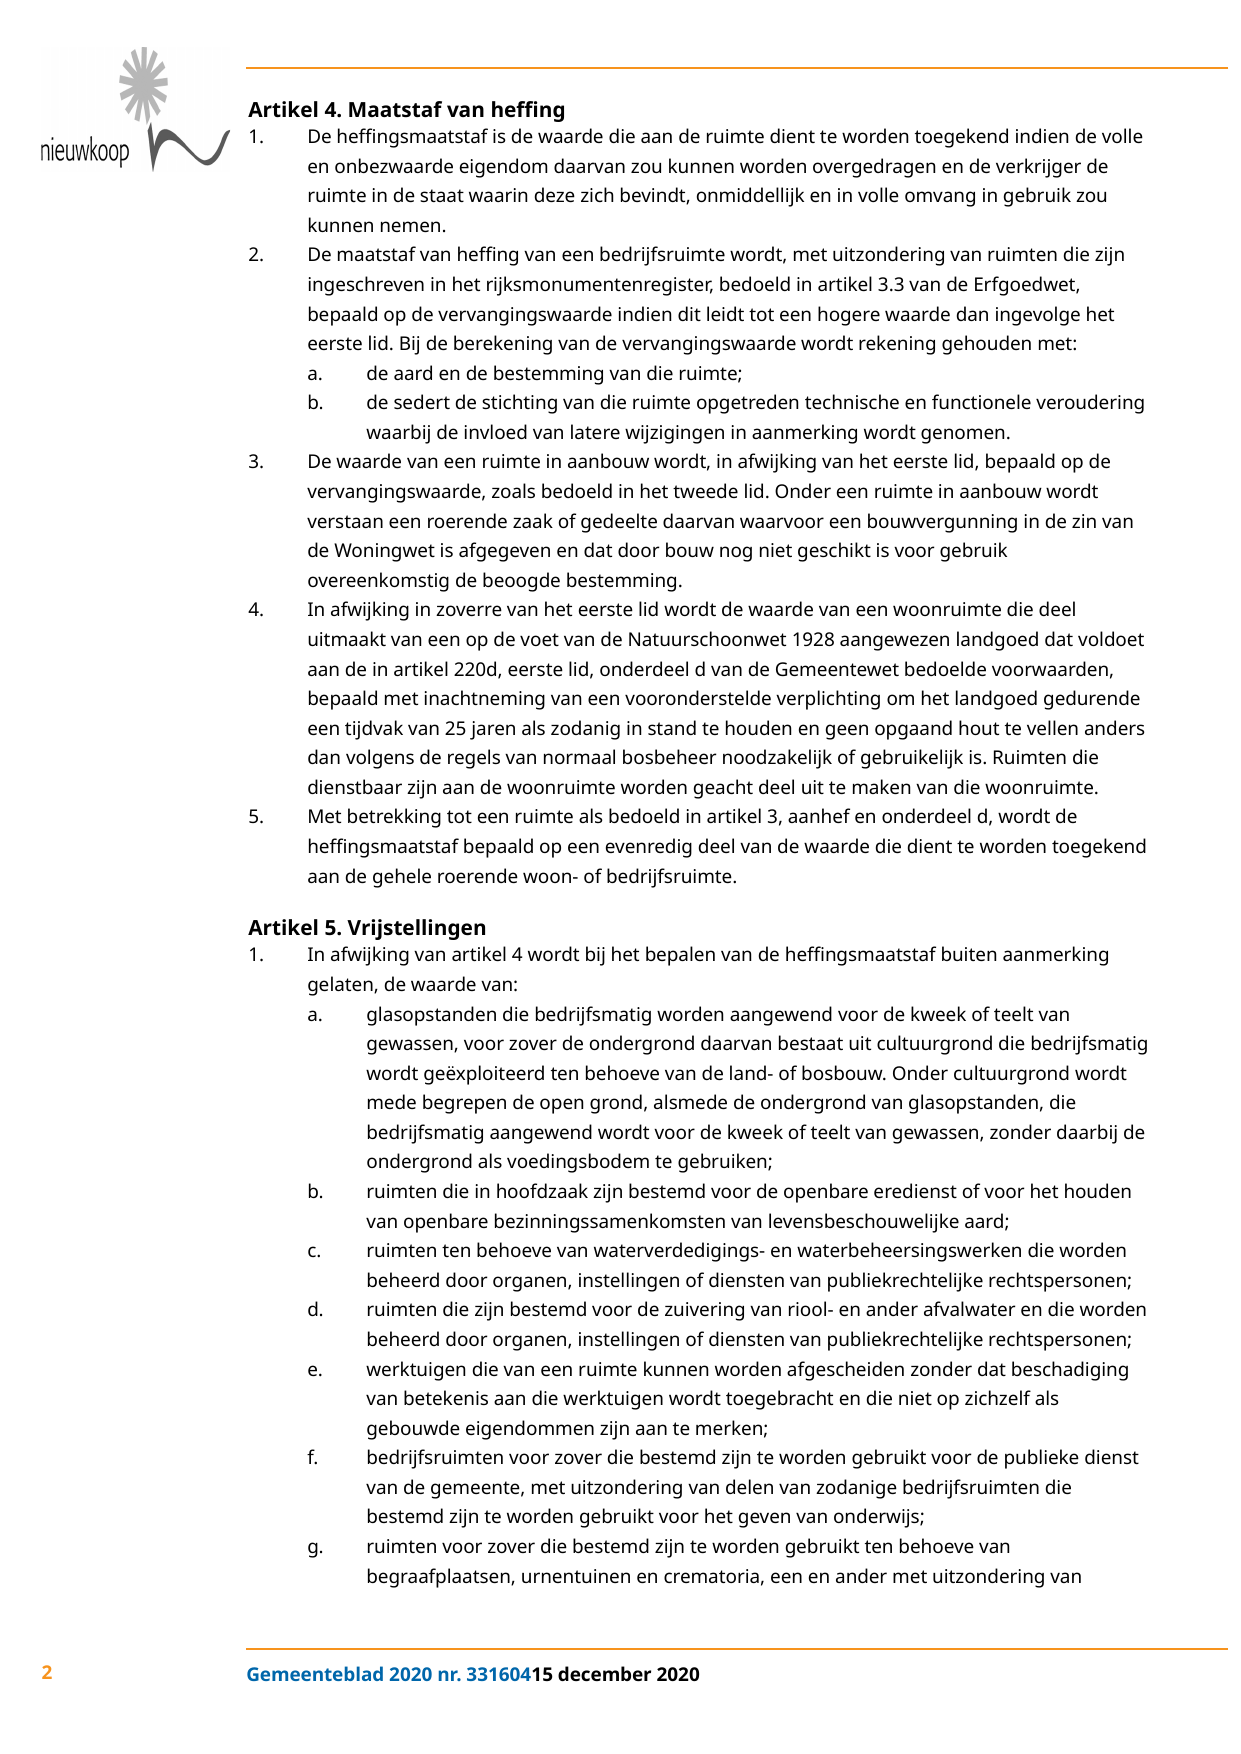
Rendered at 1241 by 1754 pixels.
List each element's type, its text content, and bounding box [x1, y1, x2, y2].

text Artikel 4. Maatstaf van heffing [248, 95, 1152, 123]
text Artikel 5. Vrijstellingen [248, 913, 1152, 942]
picture [41, 47, 231, 172]
list de aard en de bestemming van die ruimte; [307, 360, 1152, 386]
list ruimten die in hoofdzaak zijn bestemd voor de openbare eredienst of voor het houden van openbare bezinningssamenkomsten van levensbeschouwelijke aard; [307, 1178, 1152, 1234]
list werktuigen die van een ruimte kunnen worden afgescheiden zonder dat beschadiging van betekenis aan die werktuigen wordt toegebracht en die niet op zichzelf als gebouwde eigendommen zijn aan te merken; [307, 1356, 1152, 1441]
list bedrijfsruimten voor zover die bestemd zijn te worden gebruikt voor de publieke dienst van de gemeente, met uitzondering van delen van zodanige bedrijfsruimten die bestemd zijn te worden gebruikt voor het geven van onderwijs; [307, 1444, 1152, 1529]
list De maatstaf van heffing van een bedrijfsruimte wordt, met uitzondering van ruimten die zijn ingeschreven in het rijksmonumentenregister, bedoeld in artikel 3.3 van de Erfgoedwet, bepaald op de vervangingswaarde indien dit leidt tot een hogere waarde dan ingevolge het eerste lid. Bij de berekening van de vervangingswaarde wordt rekening gehouden met: [248, 242, 1152, 356]
list ruimten ten behoeve van waterverdedigings- en waterbeheersingswerken die worden beheerd door organen, instellingen of diensten van publiekrechtelijke rechtspersonen; [307, 1237, 1152, 1293]
list In afwijking van artikel 4 wordt bij het bepalen van de heffingsmaatstaf buiten aanmerking gelaten, de waarde van: [248, 942, 1152, 997]
list glasopstanden die bedrijfsmatig worden aangewend voor de kweek of teelt van gewassen, voor zover de ondergrond daarvan bestaat uit cultuurgrond die bedrijfsmatig wordt geëxploiteerd ten behoeve van de land- of bosbouw. Onder cultuurgrond wordt mede begrepen de open grond, alsmede de ondergrond van glasopstanden, die bedrijfsmatig aangewend wordt voor de kweek of teelt van gewassen, zonder daarbij de ondergrond als voedingsbodem te gebruiken; [307, 1001, 1152, 1174]
list De heffingsmaatstaf is de waarde die aan de ruimte dient te worden toegekend indien de volle en onbezwaarde eigendom daarvan zou kunnen worden overgedragen en de verkrijger de ruimte in de staat waarin deze zich bevindt, onmiddellijk en in volle omvang in gebruik zou kunnen nemen. [248, 123, 1152, 238]
list de sedert de stichting van die ruimte opgetreden technische en functionele veroudering waarbij de invloed van latere wijzigingen in aanmerking wordt genomen. [307, 389, 1152, 445]
list ruimten die zijn bestemd voor de zuivering van riool- en ander afvalwater en die worden beheerd door organen, instellingen of diensten van publiekrechtelijke rechtspersonen; [307, 1297, 1152, 1352]
list ruimten voor zover die bestemd zijn te worden gebruikt ten behoeve van begraafplaatsen, urnentuinen en crematoria, een en ander met uitzondering van [307, 1533, 1152, 1589]
list In afwijking in zoverre van het eerste lid wordt de waarde van een woonruimte die deel uitmaakt van een op de voet van de Natuurschoonwet 1928 aangewezen landgoed dat voldoet aan de in artikel 220d, eerste lid, onderdeel d van de Gemeentewet bedoelde voorwaarden, bepaald met inachtneming van een vooronderstelde verplichting om het landgoed gedurende een tijdvak van 25 jaren als zodanig in stand te houden en geen opgaand hout te vellen anders dan volgens de regels van normaal bosbeheer noodzakelijk of gebruikelijk is. Ruimten die dienstbaar zijn aan de woonruimte worden geacht deel uit te maken van die woonruimte. [248, 597, 1152, 800]
list De waarde van een ruimte in aanbouw wordt, in afwijking van het eerste lid, bepaald op de vervangingswaarde, zoals bedoeld in het tweede lid. Onder een ruimte in aanbouw wordt verstaan een roerende zaak of gedeelte daarvan waarvoor een bouwvergunning in de zin van de Woningwet is afgegeven en dat door bouw nog niet geschikt is voor gebruik overeenkomstig de beoogde bestemming. [248, 449, 1152, 593]
list Met betrekking tot een ruimte als bedoeld in artikel 3, aanhef en onderdeel d, wordt de heffingsmaatstaf bepaald op een evenredig deel van de waarde die dient te worden toegekend aan de gehele roerende woon- of bedrijfsruimte. [248, 804, 1152, 888]
